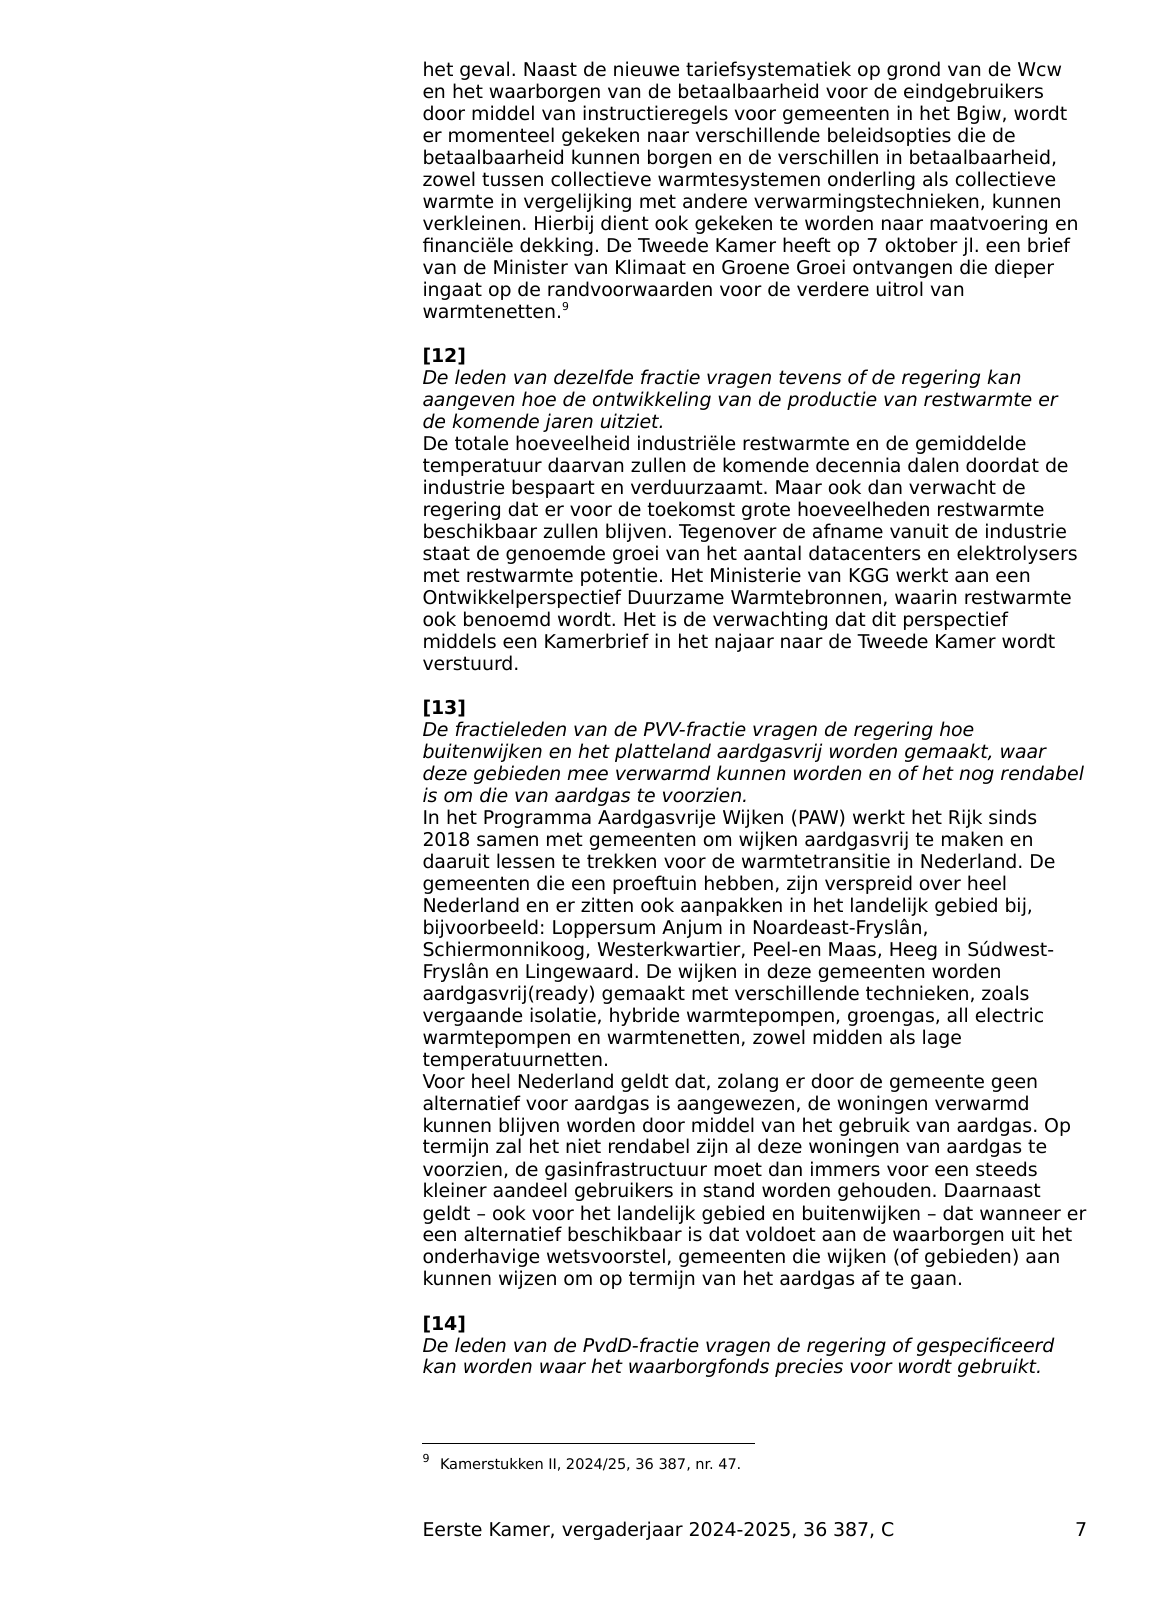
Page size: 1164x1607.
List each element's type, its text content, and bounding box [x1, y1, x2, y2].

text [13] [422, 697, 1087, 719]
text De totale hoeveelheid industriële restwarmte en de gemiddelde temperatuur daarvan zullen de komende decennia dalen doordat de industrie bespaart en verduurzaamt. Maar ook dan verwacht de regering dat er voor de toekomst grote hoeveelheden restwarmte beschikbaar zullen blijven. Tegenover de afname vanuit de industrie staat de genoemde groei van het aantal datacenters en elektrolysers met restwarmte potentie. Het Ministerie van KGG werkt aan een Ontwikkelperspectief Duurzame Warmtebronnen, waarin restwarmte ook benoemd wordt. Het is de verwachting dat dit perspectief middels een Kamerbrief in het najaar naar de Tweede Kamer wordt verstuurd. [422, 433, 1087, 675]
text [14] [422, 1312, 1087, 1334]
text De leden van dezelfde fractie vragen tevens of de regering kan aangeven hoe de ontwikkeling van de productie van restwarmte er de komende jaren uitziet. [422, 367, 1087, 433]
text De leden van de PvdD-fractie vragen de regering of gespecificeerd kan worden waar het waarborgfonds precies voor wordt gebruikt. [422, 1334, 1087, 1378]
text De fractieleden van de PVV-fractie vragen de regering hoe buitenwijken en het platteland aardgasvrij worden gemaakt, waar deze gebieden mee verwarmd kunnen worden en of het nog rendabel is om die van aardgas te voorzien. [422, 719, 1087, 807]
text het geval. Naast de nieuwe tariefsystematiek op grond van de Wcw en het waarborgen van de betaalbaarheid voor de eindgebruikers door middel van instructieregels voor gemeenten in het Bgiw, wordt er momenteel gekeken naar verschillende beleidsopties die de betaalbaarheid kunnen borgen en de verschillen in betaalbaarheid, zowel tussen collectieve warmtesystemen onderling als collectieve warmte in vergelijking met andere verwarmingstechnieken, kunnen verkleinen. Hierbij dient ook gekeken te worden naar maatvoering en financiële dekking. De Tweede Kamer heeft op 7 oktober jl. een brief van de Minister van Klimaat en Groene Groei ontvangen die dieper ingaat op de randvoorwaarden voor de verdere uitrol van warmtenetten. [422, 59, 1087, 323]
text Voor heel Nederland geldt dat, zolang er door de gemeente geen alternatief voor aardgas is aangewezen, de woningen verwarmd kunnen blijven worden door middel van het gebruik van aardgas. Op termijn zal het niet rendabel zijn al deze woningen van aardgas te voorzien, de gasinfrastructuur moet dan immers voor een steeds kleiner aandeel gebruikers in stand worden gehouden. Daarnaast geldt – ook voor het landelijk gebied en buitenwijken – dat wanneer er een alternatief beschikbaar is dat voldoet aan de waarborgen uit het onderhavige wetsvoorstel, gemeenten die wijken (of gebieden) aan kunnen wijzen om op termijn van het aardgas af te gaan. [422, 1071, 1087, 1290]
text Kamerstukken II, 2024/25, 36 387, nr. 47. [422, 1452, 1087, 1474]
text [12] [422, 345, 1087, 367]
text In het Programma Aardgasvrije Wijken (PAW) werkt het Rijk sinds 2018 samen met gemeenten om wijken aardgasvrij te maken en daaruit lessen te trekken voor de warmtetransitie in Nederland. De gemeenten die een proeftuin hebben, zijn verspreid over heel Nederland en er zitten ook aanpakken in het landelijk gebied bij, bijvoorbeeld: Loppersum Anjum in Noardeast-Fryslân, Schiermonnikoog, Westerkwartier, Peel-en Maas, Heeg in Súdwest-Fryslân en Lingewaard. De wijken in deze gemeenten worden aardgasvrij(ready) gemaakt met verschillende technieken, zoals vergaande isolatie, hybride warmtepompen, groengas, all electric warmtepompen en warmtenetten, zowel midden als lage temperatuurnetten. [422, 807, 1087, 1071]
